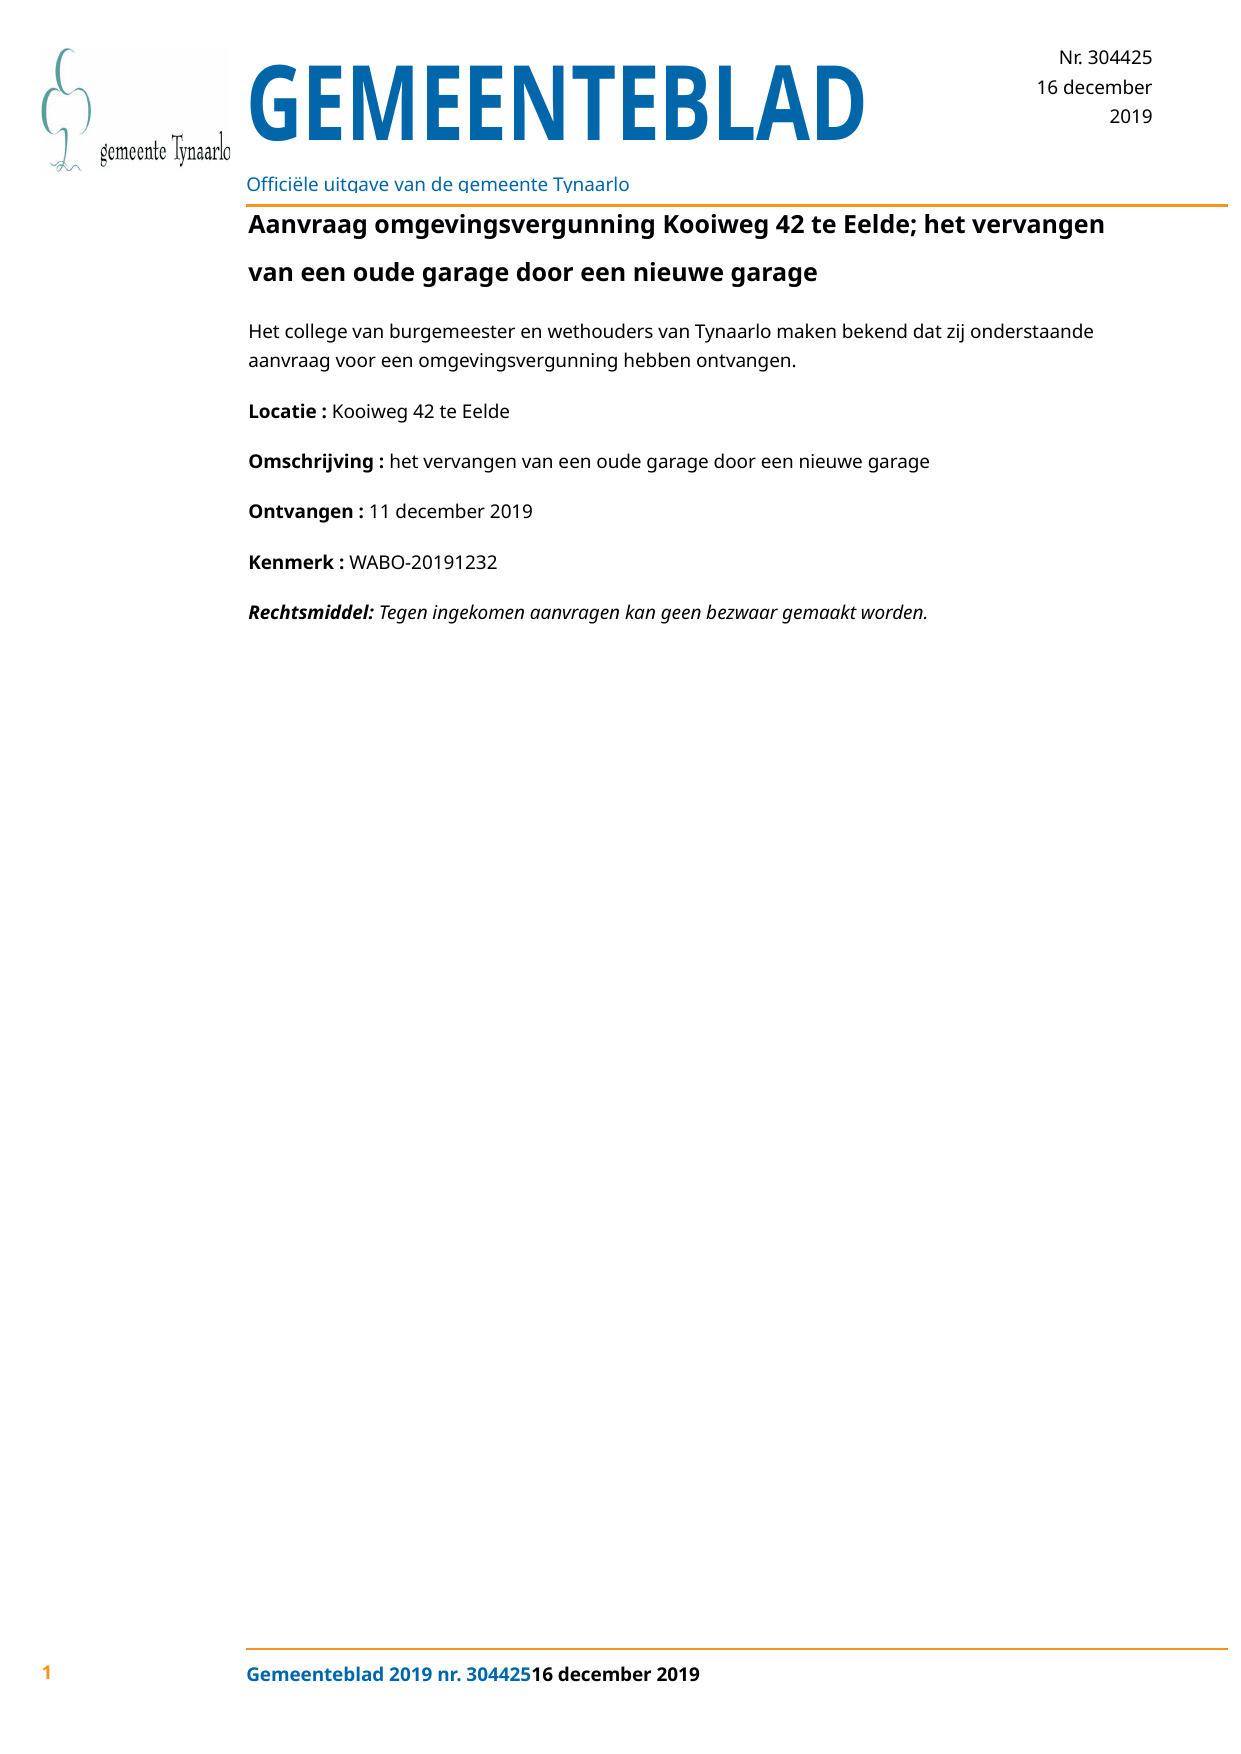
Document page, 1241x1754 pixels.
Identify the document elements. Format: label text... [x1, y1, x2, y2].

text Kenmerk : WABO-20191232 [248, 549, 1152, 575]
picture [41, 47, 231, 172]
text Rechtsmiddel: Tegen ingekomen aanvragen kan geen bezwaar gemaakt worden. [248, 599, 1152, 625]
text Het college van burgemeester en wethouders van Tynaarlo maken bekend dat zij onderstaande aanvraag voor een omgevingsvergunning hebben ontvangen. [248, 318, 1152, 373]
text Aanvraag omgevingsvergunning Kooiweg 42 te Eelde; het vervangen van een oude garage door een nieuwe garage [248, 207, 1152, 288]
text Ontvangen : 11 december 2019 [248, 499, 1152, 524]
text Locatie : Kooiweg 42 te Eelde [248, 398, 1152, 424]
text Omschrijving : het vervangen van een oude garage door een nieuwe garage [248, 448, 1152, 474]
